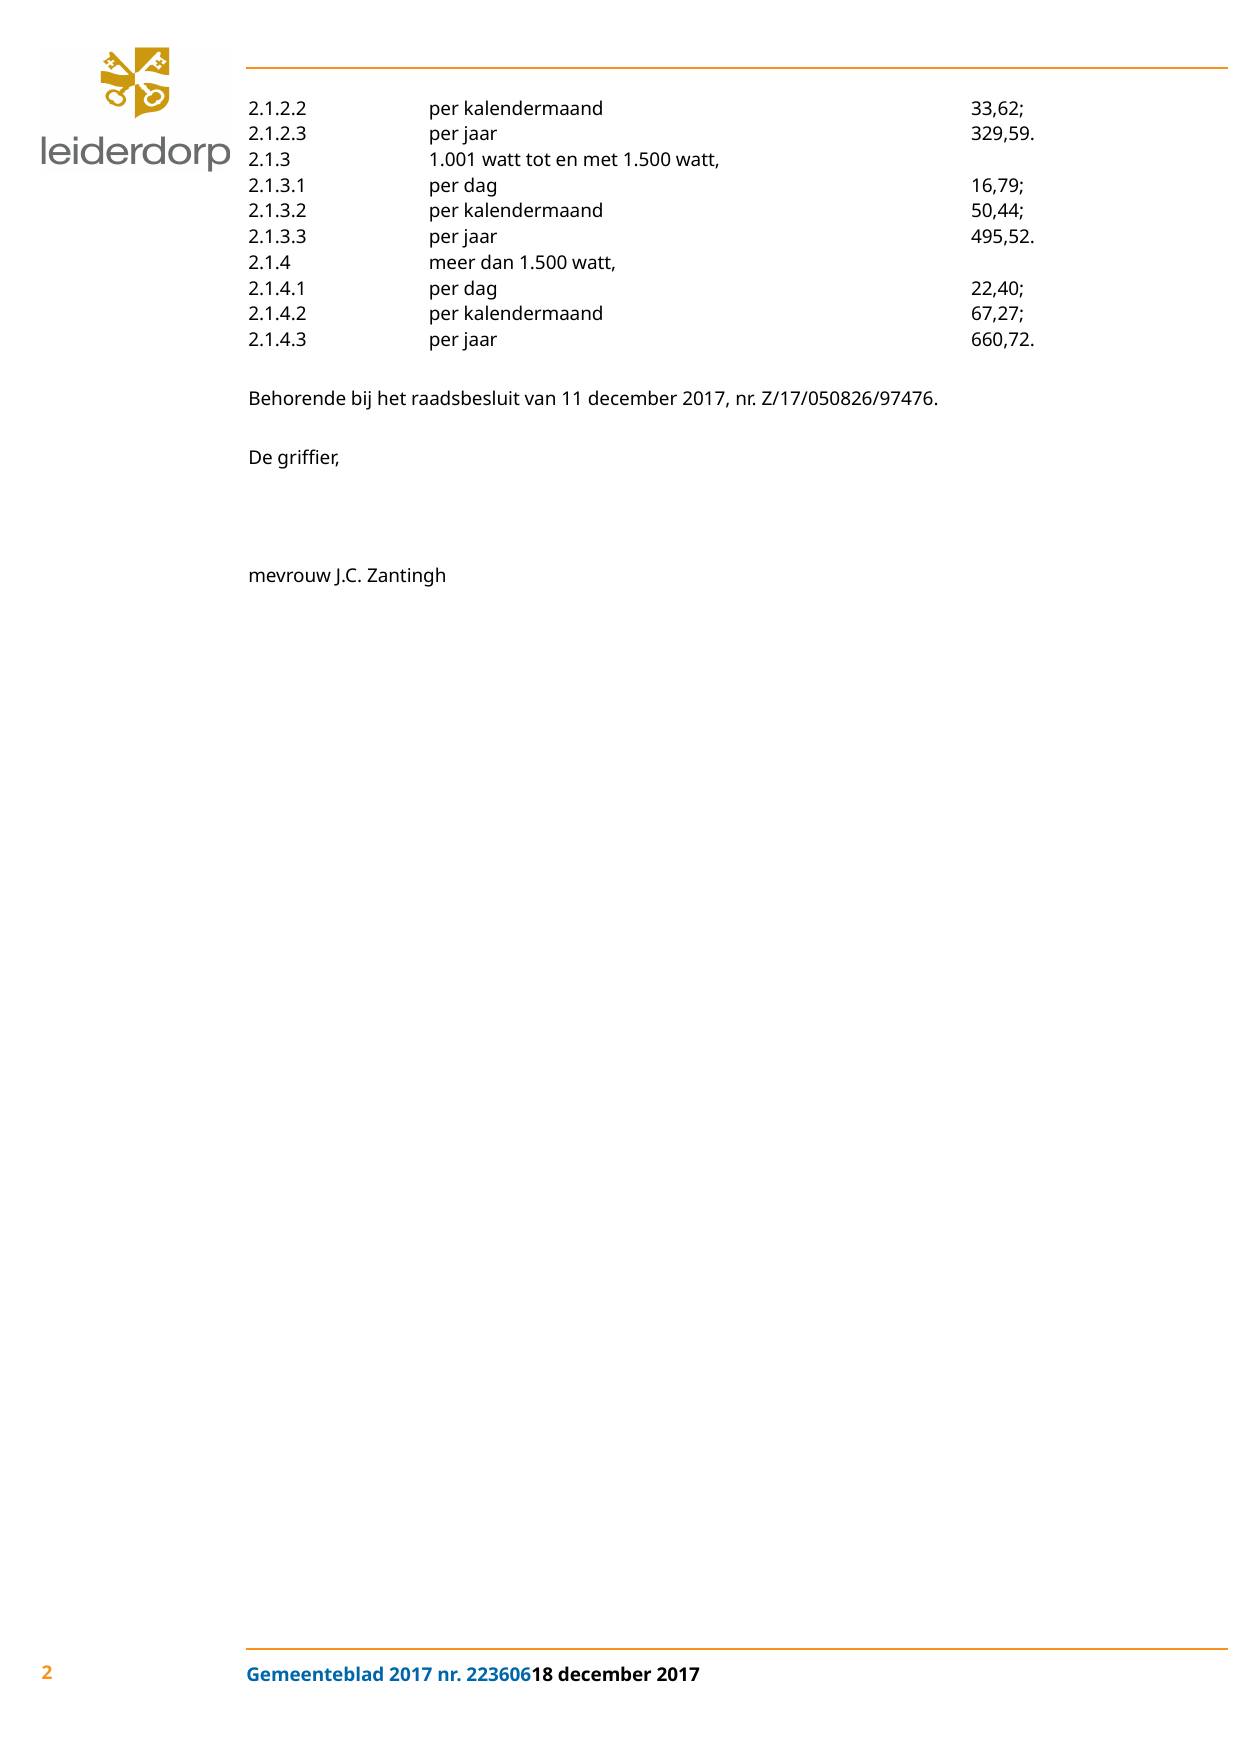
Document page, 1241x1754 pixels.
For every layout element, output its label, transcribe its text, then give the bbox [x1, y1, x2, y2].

table_cell 2.1.3.3 [248, 224, 429, 249]
table_cell per jaar [429, 326, 971, 352]
table_cell [971, 249, 1152, 275]
table_cell 16,79; [971, 172, 1152, 198]
picture [41, 47, 231, 172]
table_cell per dag [429, 172, 971, 198]
table_cell 2.1.4.1 [248, 275, 429, 301]
text De griffier, [248, 444, 1152, 470]
table_cell 2.1.4 [248, 249, 429, 275]
table_cell 329,59. [971, 121, 1152, 146]
table_cell 2.1.3.1 [248, 172, 429, 198]
text Behorende bij het raadsbesluit van 11 december 2017, nr. Z/17/050826/97476. [248, 385, 1152, 411]
table_cell 33,62; [971, 95, 1152, 121]
table_cell 2.1.2.2 [248, 95, 429, 121]
table_cell 50,44; [971, 198, 1152, 223]
table_cell [971, 146, 1152, 172]
table_cell 2.1.4.3 [248, 326, 429, 352]
text mevrouw J.C. Zantingh [248, 562, 1152, 588]
table_cell per kalendermaand [429, 301, 971, 326]
table_cell 2.1.4.2 [248, 301, 429, 326]
table_cell per kalendermaand [429, 95, 971, 121]
table_cell 22,40; [971, 275, 1152, 301]
table_cell per kalendermaand [429, 198, 971, 223]
table_cell 67,27; [971, 301, 1152, 326]
table_cell 2.1.3 [248, 146, 429, 172]
table_cell 660,72. [971, 326, 1152, 352]
table_cell 2.1.3.2 [248, 198, 429, 223]
table_cell 495,52. [971, 224, 1152, 249]
table_cell per jaar [429, 121, 971, 146]
table_cell 2.1.2.3 [248, 121, 429, 146]
table_cell 1.001 watt tot en met 1.500 watt, [429, 146, 971, 172]
table_cell per jaar [429, 224, 971, 249]
table_cell per dag [429, 275, 971, 301]
table_cell meer dan 1.500 watt, [429, 249, 971, 275]
